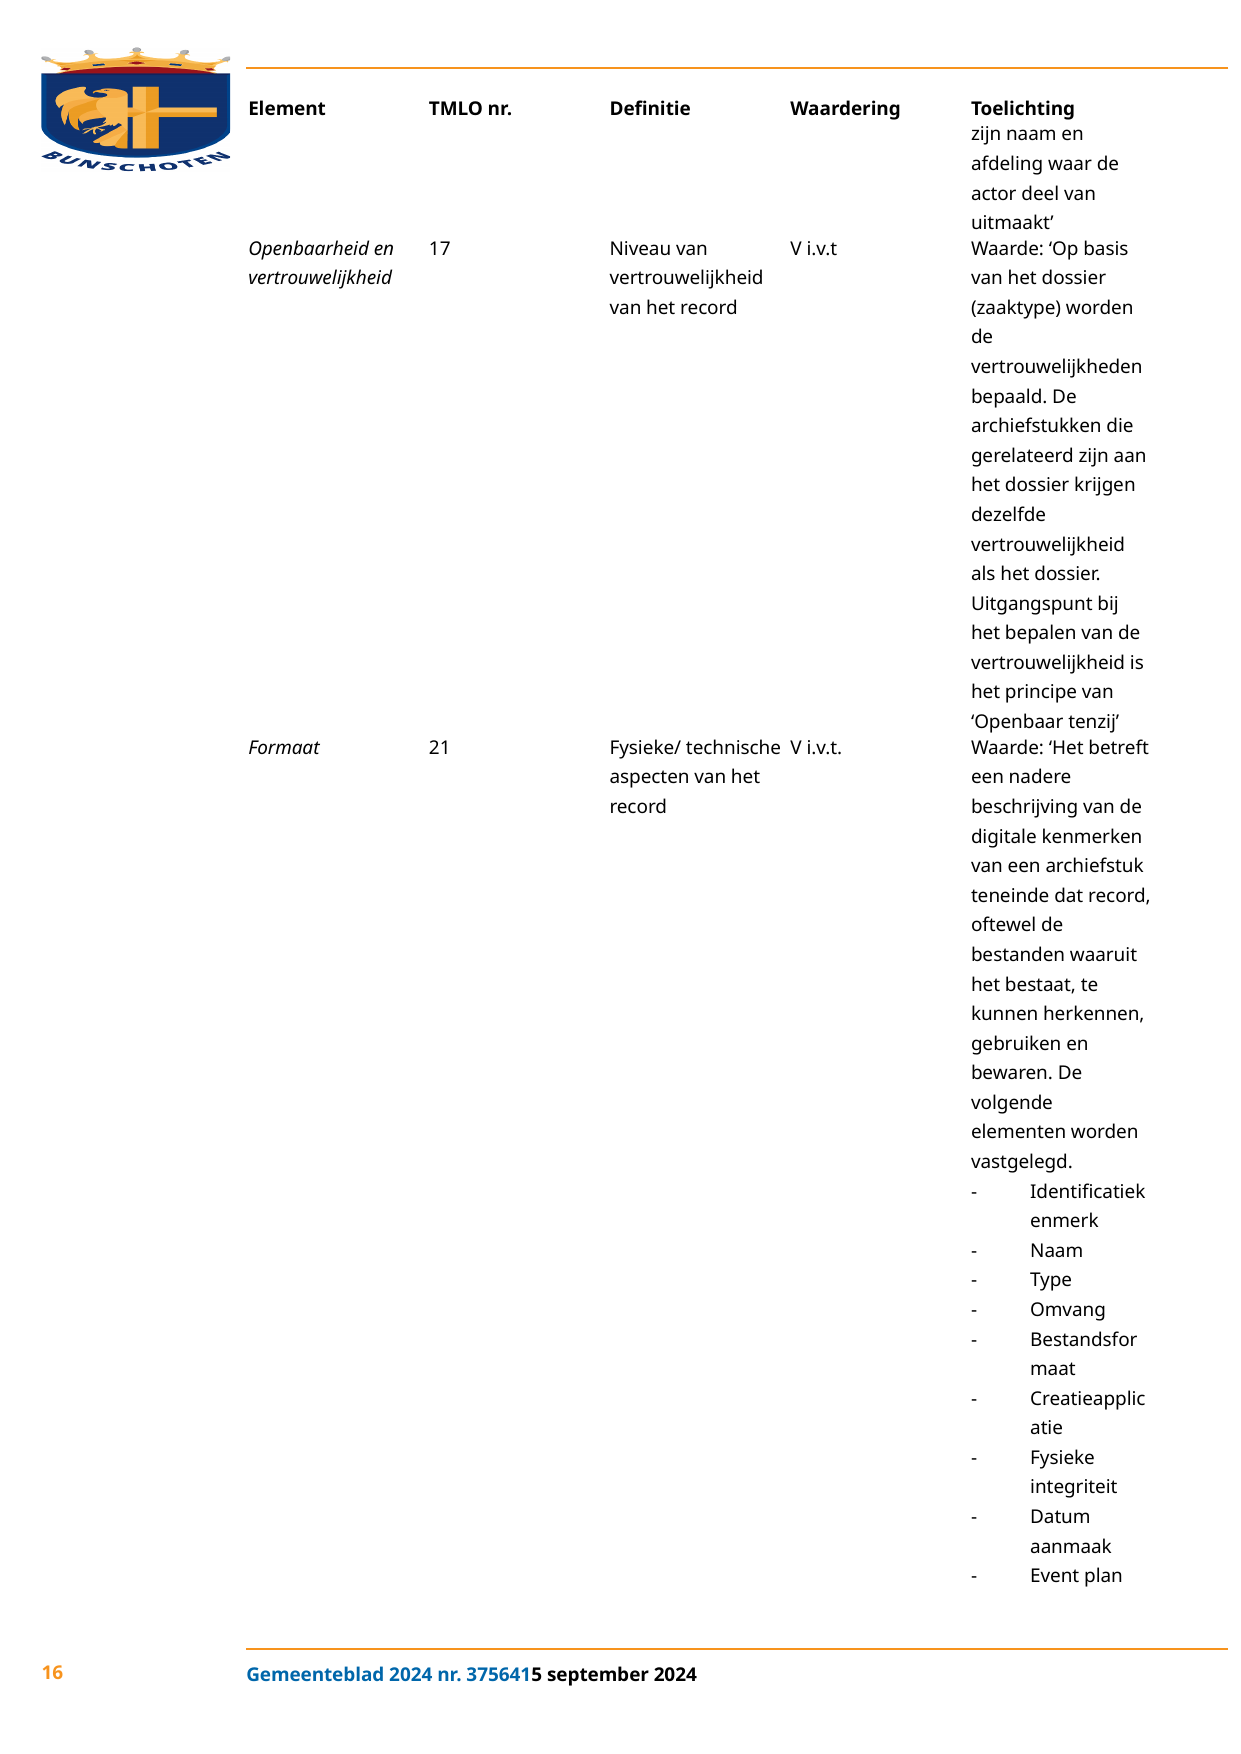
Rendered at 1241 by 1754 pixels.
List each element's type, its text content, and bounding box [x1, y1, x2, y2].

table_cell Niveau van vertrouwelijkheid van het record [609, 235, 790, 734]
table_cell [790, 121, 971, 235]
table_cell 21 [429, 734, 609, 1588]
table_cell [609, 121, 790, 235]
table_cell [429, 121, 609, 235]
table_cell Fysieke/ technische aspecten van het record [609, 734, 790, 1588]
table_cell [248, 121, 429, 235]
picture [41, 47, 231, 172]
table_cell Formaat [248, 734, 429, 1588]
table_header Definitie [609, 95, 790, 121]
table_cell V i.v.t [790, 235, 971, 734]
table_cell 17 [429, 235, 609, 734]
table_header Toelichting [971, 95, 1152, 121]
table_cell V i.v.t. [790, 734, 971, 1588]
table_cell Waarde: ‘Het betreft een nadere beschrijving van de digitale kenmerken van een archiefstuk teneinde dat record, oftewel de bestanden waaruit het bestaat, te kunnen herkennen, gebruiken en bewaren. De volgende elementen worden vastgelegd. Identificatiekenmerk Naam Type Omvang Bestandsformaat Creatieapplicatie Fysieke integriteit Datum aanmaak Event plan [971, 734, 1152, 1588]
table_header TMLO nr. [429, 95, 609, 121]
table_cell Openbaarheid en vertrouwelijkheid [248, 235, 429, 734]
table_header Waardering [790, 95, 971, 121]
table_header Element [248, 95, 429, 121]
table_cell Waarde: ‘Op basis van het dossier (zaaktype) worden de vertrouwelijkheden bepaald. De archiefstukken die gerelateerd zijn aan het dossier krijgen dezelfde vertrouwelijkheid als het dossier. Uitgangspunt bij het bepalen van de vertrouwelijkheid is het principe van ‘Openbaar tenzij’ [971, 235, 1152, 734]
table_cell zijn naam en afdeling waar de actor deel van uitmaakt’ [971, 121, 1152, 235]
